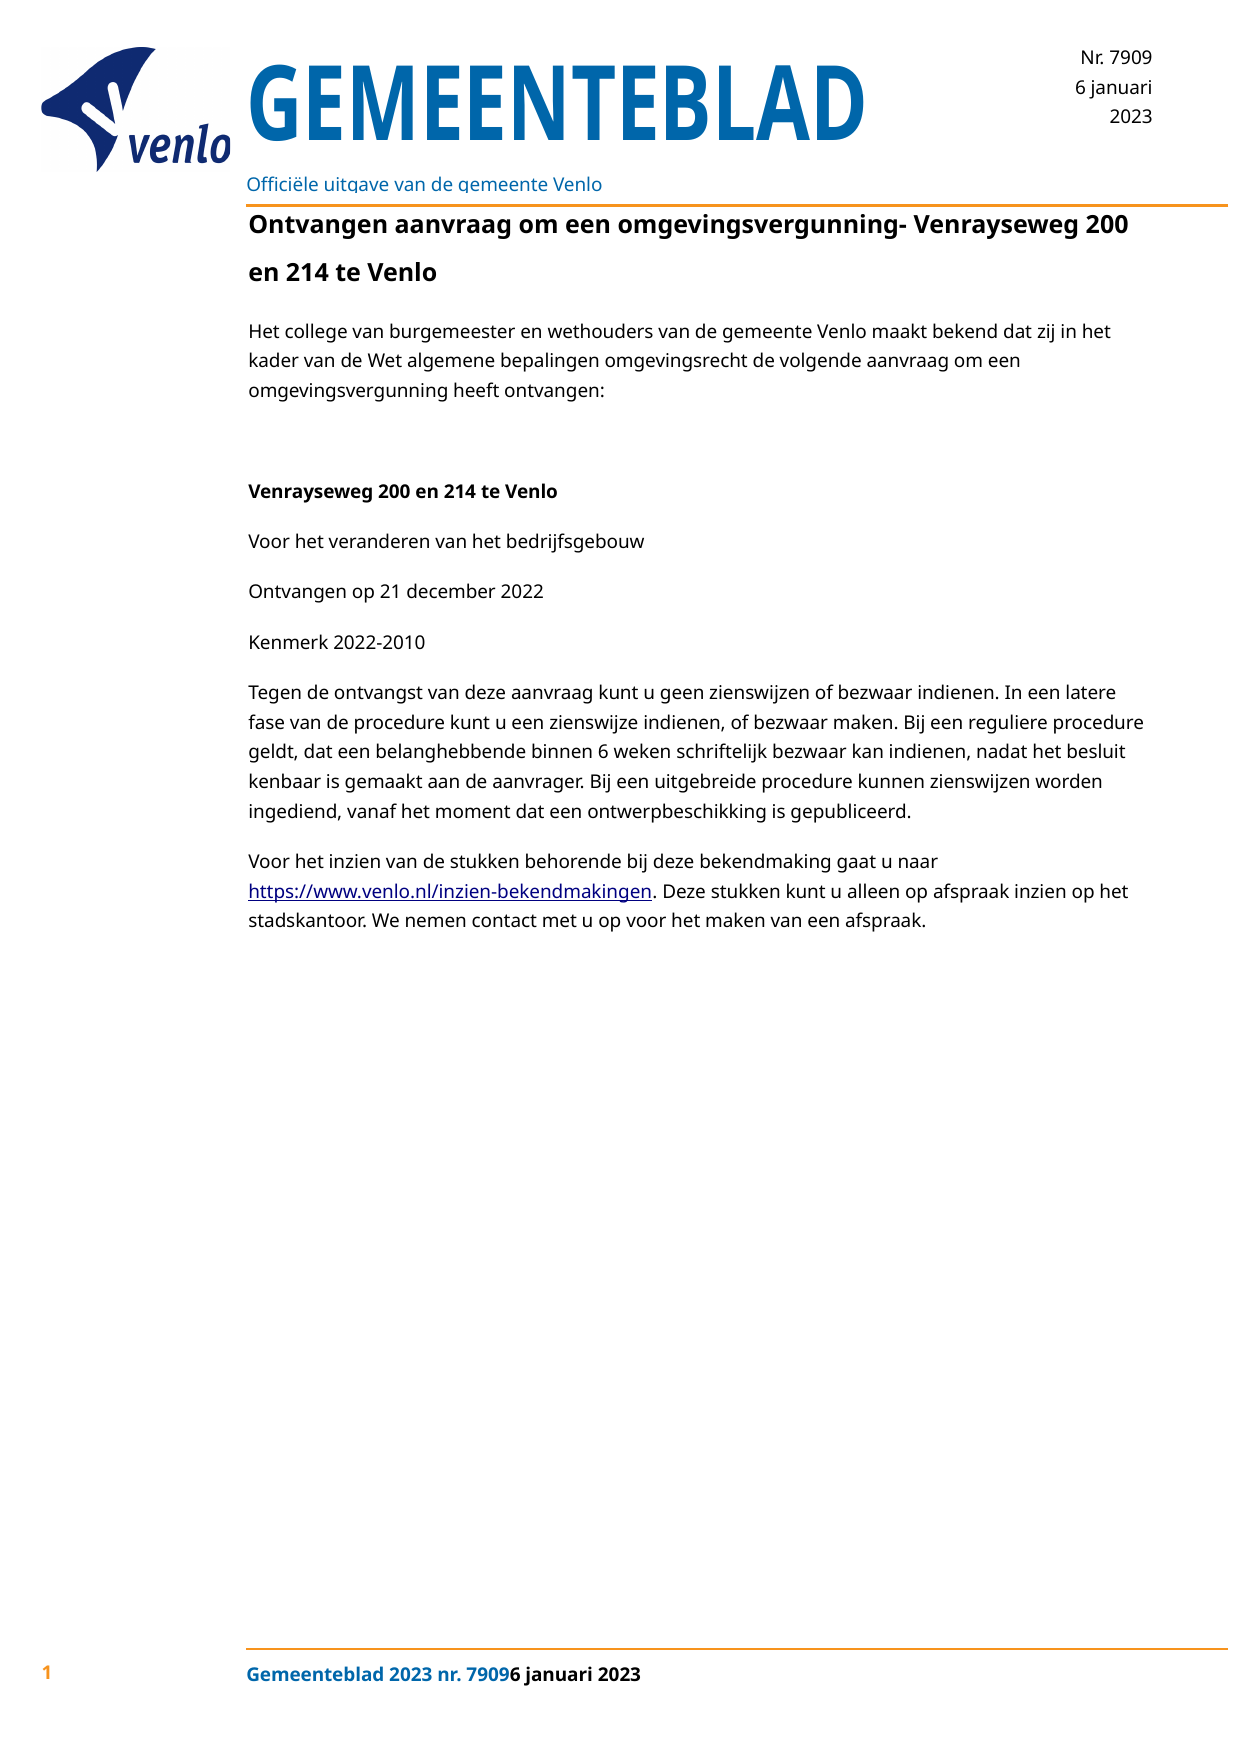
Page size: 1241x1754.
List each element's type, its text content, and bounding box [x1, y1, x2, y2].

text Het college van burgemeester en wethouders van de gemeente Venlo maakt bekend dat zij in het kader van de Wet algemene bepalingen omgevingsrecht de volgende aanvraag om een omgevingsvergunning heeft ontvangen: [248, 318, 1152, 403]
text Voor het inzien van de stukken behorende bij deze bekendmaking gaat u naar https://www.venlo.nl/inzien-bekendmakingen. Deze stukken kunt u alleen op afspraak inzien op het stadskantoor. We nemen contact met u op voor het maken van een afspraak. [248, 848, 1152, 933]
text Venrayseweg 200 en 214 te Venlo [248, 478, 1152, 504]
text Ontvangen op 21 december 2022 [248, 579, 1152, 604]
picture [41, 47, 231, 172]
text Tegen de ontvangst van deze aanvraag kunt u geen zienswijzen of bezwaar indienen. In een latere fase van de procedure kunt u een zienswijze indienen, of bezwaar maken. Bij een reguliere procedure geldt, dat een belanghebbende binnen 6 weken schriftelijk bezwaar kan indienen, nadat het besluit kenbaar is gemaakt aan de aanvrager. Bij een uitgebreide procedure kunnen zienswijzen worden ingediend, vanaf het moment dat een ontwerpbeschikking is gepubliceerd. [248, 679, 1152, 824]
text Ontvangen aanvraag om een omgevingsvergunning- Venrayseweg 200 en 214 te Venlo [248, 207, 1152, 288]
text Kenmerk 2022-2010 [248, 629, 1152, 655]
text Voor het veranderen van het bedrijfsgebouw [248, 528, 1152, 554]
